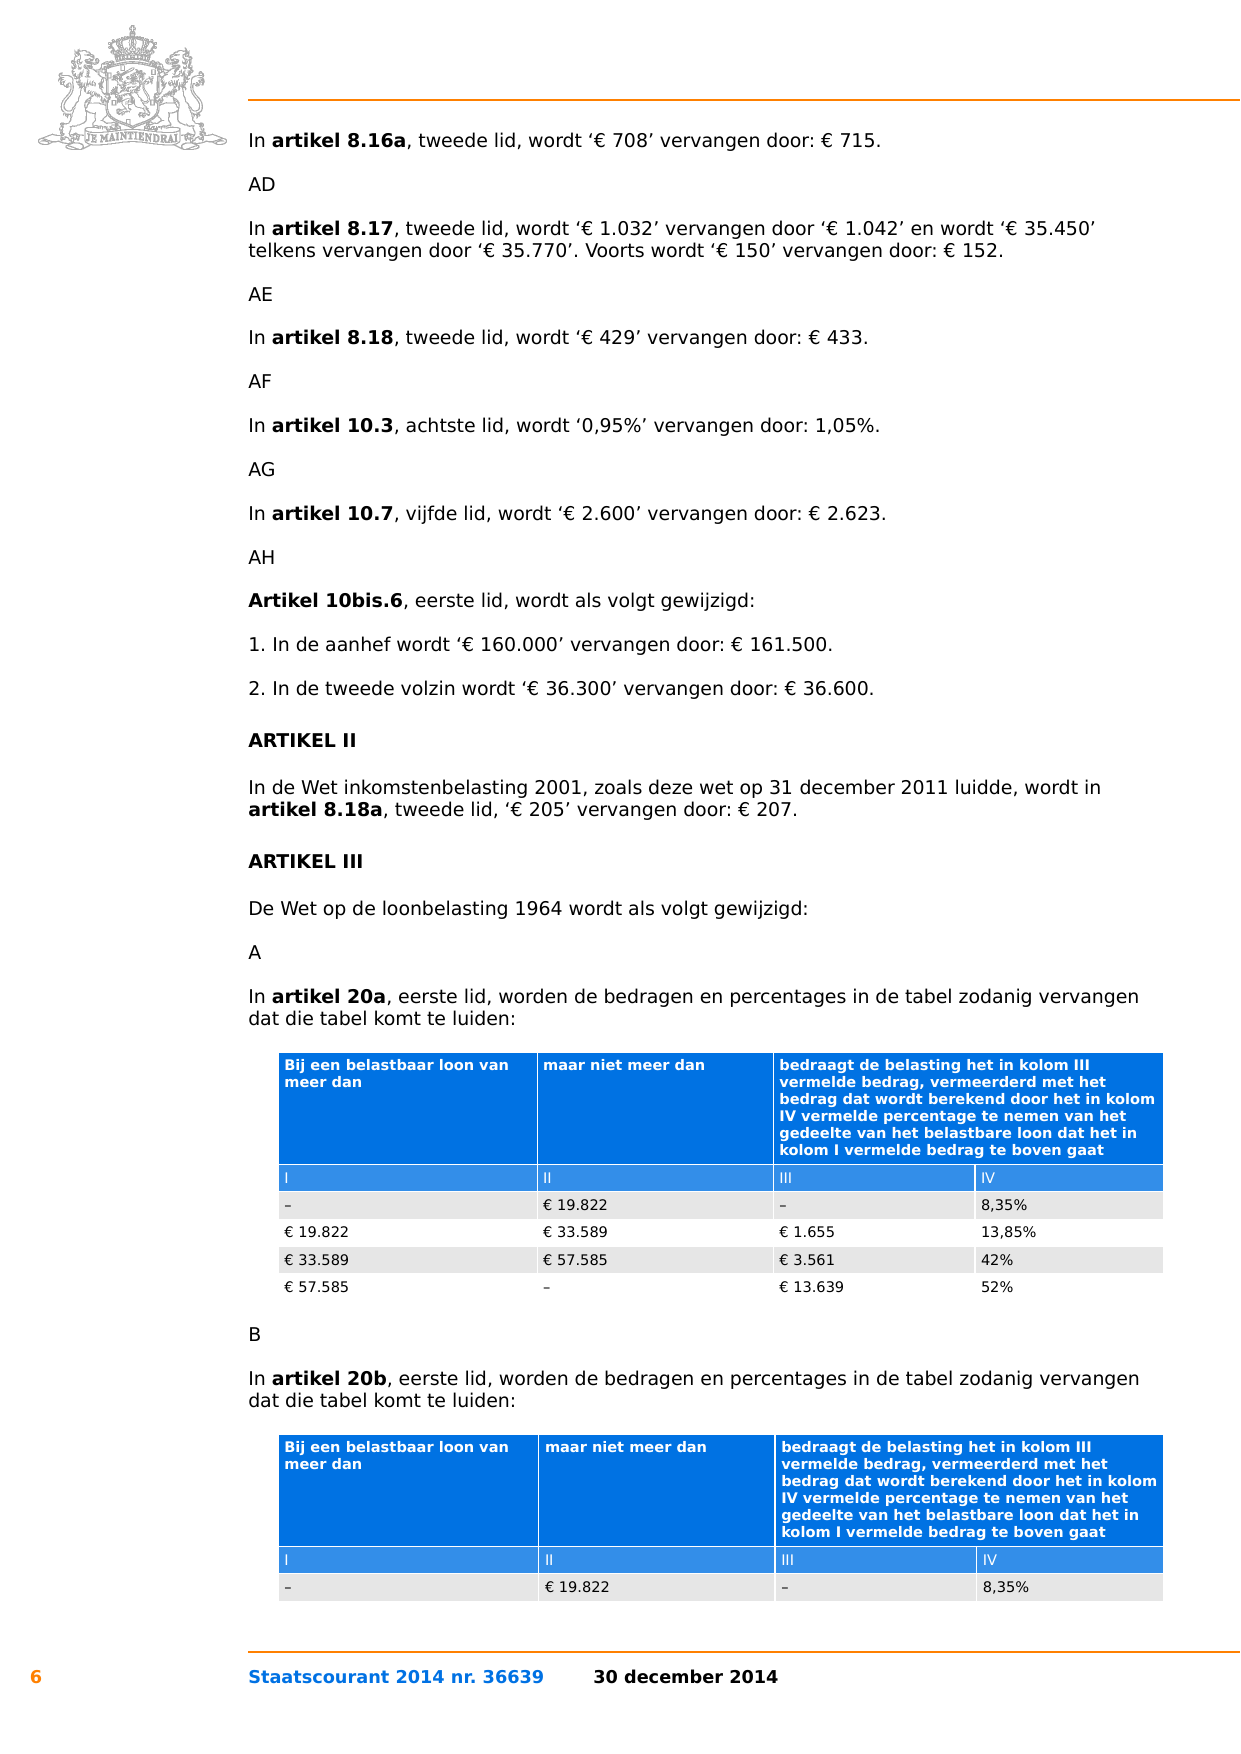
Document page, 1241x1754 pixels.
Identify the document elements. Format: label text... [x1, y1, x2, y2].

text 1. In de aanhef wordt ‘€ 160.000’ vervangen door: € 161.500. [248, 634, 1163, 656]
table_cell 8,35% [977, 1574, 1163, 1601]
subtitle ARTIKEL II [248, 730, 1163, 752]
table_cell IV [977, 1547, 1163, 1573]
text A [248, 942, 1163, 964]
text AH [248, 547, 1163, 568]
table_cell 8,35% [976, 1192, 1163, 1219]
table_cell I [279, 1165, 537, 1191]
table_cell € 19.822 [538, 1192, 773, 1219]
table_cell € 33.589 [538, 1220, 773, 1246]
table_cell 52% [976, 1275, 1163, 1301]
text 2. In de tweede volzin wordt ‘€ 36.300’ vervangen door: € 36.600. [248, 678, 1163, 700]
table_cell – [279, 1192, 537, 1219]
table_cell € 57.585 [538, 1247, 773, 1273]
table_cell € 19.822 [539, 1574, 774, 1601]
table_cell II [539, 1547, 774, 1573]
table_cell – [279, 1574, 538, 1601]
text In artikel 20b, eerste lid, worden de bedragen en percentages in de tabel zodanig vervangen dat die tabel komt te luiden: [248, 1368, 1163, 1412]
picture [38, 25, 227, 150]
table_cell 42% [976, 1247, 1163, 1273]
table_header maar niet meer dan [539, 1435, 774, 1546]
table_cell – [538, 1275, 773, 1301]
table_cell II [538, 1165, 773, 1191]
table_cell III [774, 1165, 974, 1191]
text AF [248, 371, 1163, 393]
table_cell € 33.589 [279, 1247, 537, 1273]
table_header maar niet meer dan [538, 1053, 773, 1164]
table_cell € 57.585 [279, 1275, 537, 1301]
text AG [248, 459, 1163, 481]
text AD [248, 174, 1163, 196]
table_cell € 1.655 [774, 1220, 974, 1246]
table_cell € 13.639 [774, 1275, 974, 1301]
table_header bedraagt de belasting het in kolom III vermelde bedrag, vermeerderd met het bedrag dat wordt berekend door het in kolom IV vermelde percentage te nemen van het gedeelte van het belastbare loon dat het in kolom I vermelde bedrag te boven gaat [776, 1435, 1163, 1546]
table_cell – [774, 1192, 974, 1219]
text In artikel 8.17, tweede lid, wordt ‘€ 1.032’ vervangen door ‘€ 1.042’ en wordt ‘€ 35.450’ telkens vervangen door ‘€ 35.770’. Voorts wordt ‘€ 150’ vervangen door: € 152. [248, 218, 1163, 262]
text In artikel 8.16a, tweede lid, wordt ‘€ 708’ vervangen door: € 715. [248, 130, 1163, 152]
table_cell 13,85% [976, 1220, 1163, 1246]
text B [248, 1324, 1163, 1346]
table_header Bij een belastbaar loon van meer dan [279, 1053, 537, 1164]
table_cell – [776, 1574, 976, 1601]
table_cell III [776, 1547, 976, 1573]
table_cell IV [976, 1165, 1163, 1191]
table_header bedraagt de belasting het in kolom III vermelde bedrag, vermeerderd met het bedrag dat wordt berekend door het in kolom IV vermelde percentage te nemen van het gedeelte van het belastbare loon dat het in kolom I vermelde bedrag te boven gaat [774, 1053, 1163, 1164]
text Artikel 10bis.6, eerste lid, wordt als volgt gewijzigd: [248, 590, 1163, 612]
text De Wet op de loonbelasting 1964 wordt als volgt gewijzigd: [248, 898, 1163, 920]
text In artikel 10.3, achtste lid, wordt ‘0,95%’ vervangen door: 1,05%. [248, 415, 1163, 437]
table_header Bij een belastbaar loon van meer dan [279, 1435, 538, 1546]
table_cell € 19.822 [279, 1220, 537, 1246]
table_cell € 3.561 [774, 1247, 974, 1273]
text AE [248, 283, 1163, 305]
text In artikel 20a, eerste lid, worden de bedragen en percentages in de tabel zodanig vervangen dat die tabel komt te luiden: [248, 986, 1163, 1030]
text In artikel 10.7, vijfde lid, wordt ‘€ 2.600’ vervangen door: € 2.623. [248, 503, 1163, 525]
text In artikel 8.18, tweede lid, wordt ‘€ 429’ vervangen door: € 433. [248, 327, 1163, 349]
text In de Wet inkomstenbelasting 2001, zoals deze wet op 31 december 2011 luidde, wordt in artikel 8.18a, tweede lid, ‘€ 205’ vervangen door: € 207. [248, 777, 1163, 821]
table_cell I [279, 1547, 538, 1573]
subtitle ARTIKEL III [248, 851, 1163, 873]
